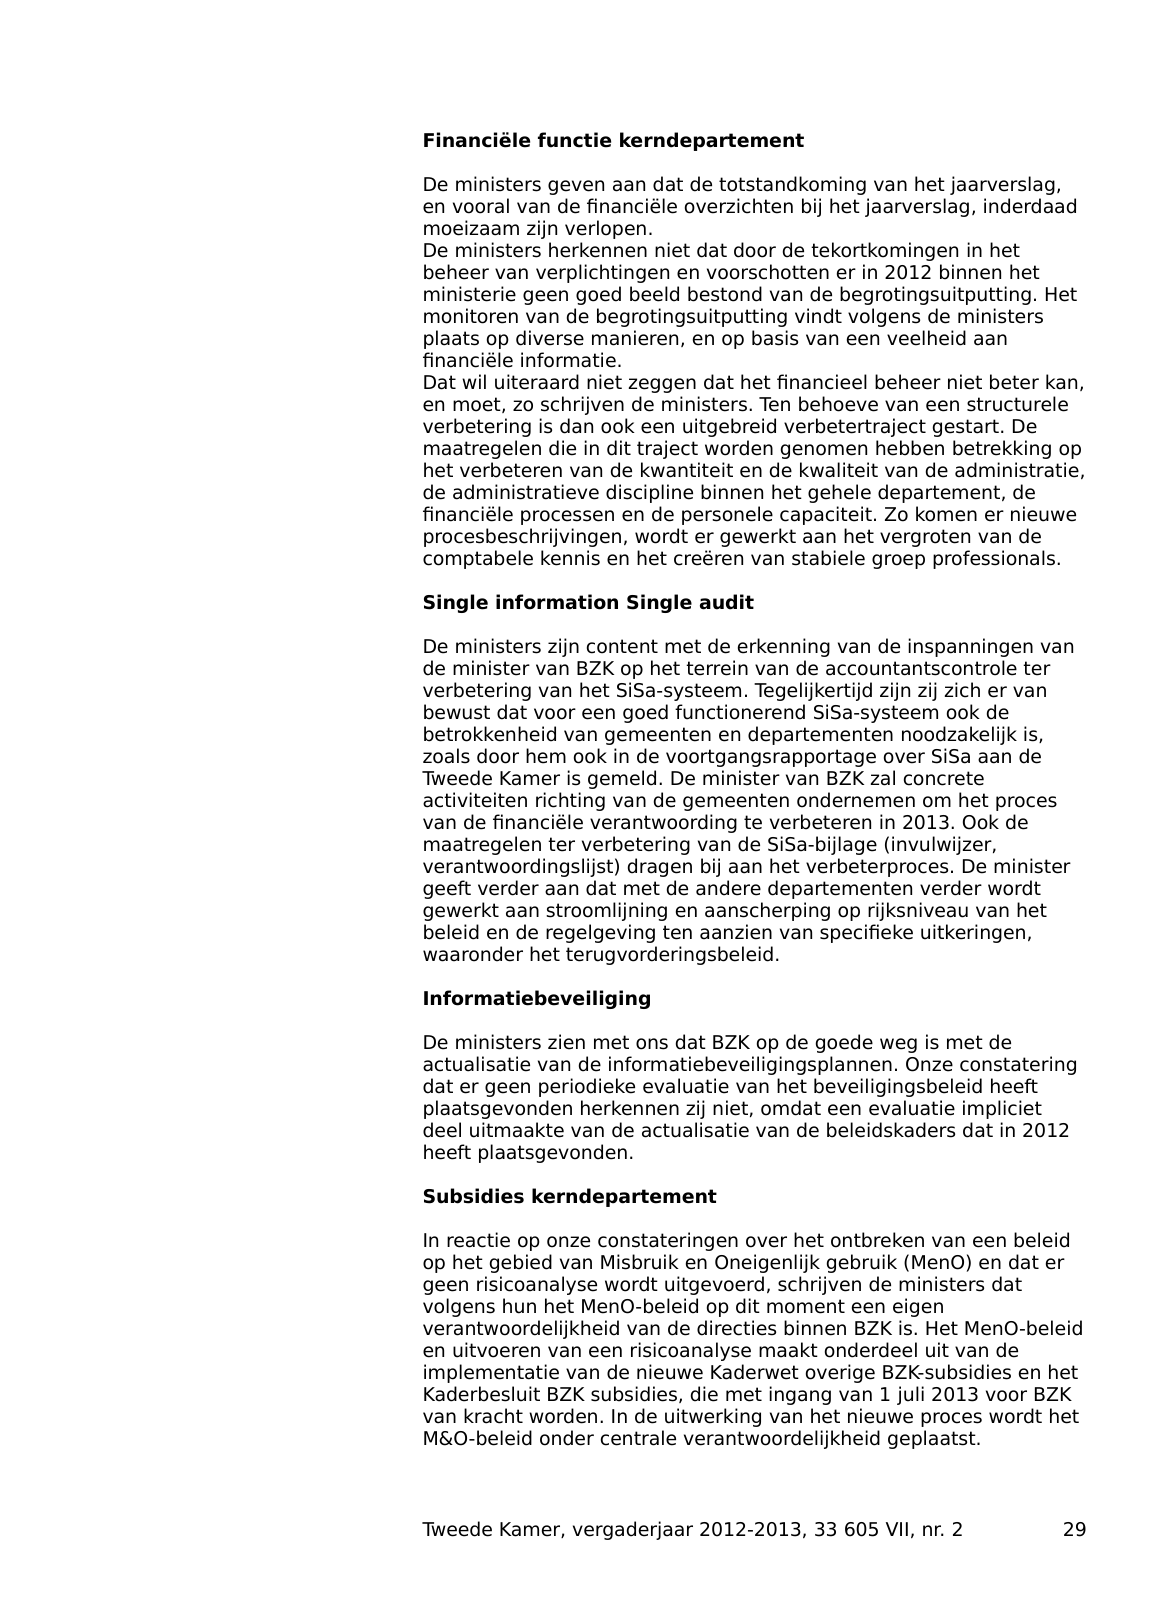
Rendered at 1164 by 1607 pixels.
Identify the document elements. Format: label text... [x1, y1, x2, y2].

subtitle Single information Single audit [422, 592, 1087, 614]
text In reactie op onze constateringen over het ontbreken van een beleid op het gebied van Misbruik en Oneigenlijk gebruik (MenO) en dat er geen risicoanalyse wordt uitgevoerd, schrijven de ministers dat volgens hun het MenO-beleid op dit moment een eigen verantwoordelijkheid van de directies binnen BZK is. Het MenO-beleid en uitvoeren van een risicoanalyse maakt onderdeel uit van de implementatie van de nieuwe Kaderwet overige BZK-subsidies en het Kaderbesluit BZK subsidies, die met ingang van 1 juli 2013 voor BZK van kracht worden. In de uitwerking van het nieuwe proces wordt het M&O-beleid onder centrale verantwoordelijkheid geplaatst. [422, 1230, 1087, 1450]
text De ministers zien met ons dat BZK op de goede weg is met de actualisatie van de informatiebeveiligingsplannen. Onze constatering dat er geen periodieke evaluatie van het beveiligingsbeleid heeft plaatsgevonden herkennen zij niet, omdat een evaluatie impliciet deel uitmaakte van de actualisatie van de beleidskaders dat in 2012 heeft plaatsgevonden. [422, 1032, 1087, 1164]
subtitle Informatiebeveiliging [422, 988, 1087, 1010]
text De ministers geven aan dat de totstandkoming van het jaarverslag, en vooral van de financiële overzichten bij het jaarverslag, inderdaad moeizaam zijn verlopen. [422, 174, 1087, 240]
subtitle Subsidies kerndepartement [422, 1186, 1087, 1208]
text De ministers herkennen niet dat door de tekortkomingen in het beheer van verplichtingen en voorschotten er in 2012 binnen het ministerie geen goed beeld bestond van de begrotingsuitputting. Het monitoren van de begrotingsuitputting vindt volgens de ministers plaats op diverse manieren, en op basis van een veelheid aan financiële informatie. [422, 240, 1087, 372]
text Dat wil uiteraard niet zeggen dat het financieel beheer niet beter kan, en moet, zo schrijven de ministers. Ten behoeve van een structurele verbetering is dan ook een uitgebreid verbetertraject gestart. De maatregelen die in dit traject worden genomen hebben betrekking op het verbeteren van de kwantiteit en de kwaliteit van de administratie, de administratieve discipline binnen het gehele departement, de financiële processen en de personele capaciteit. Zo komen er nieuwe procesbeschrijvingen, wordt er gewerkt aan het vergroten van de comptabele kennis en het creëren van stabiele groep professionals. [422, 372, 1087, 570]
text De ministers zijn content met de erkenning van de inspanningen van de minister van BZK op het terrein van de accountantscontrole ter verbetering van het SiSa-systeem. Tegelijkertijd zijn zij zich er van bewust dat voor een goed functionerend SiSa-systeem ook de betrokkenheid van gemeenten en departementen noodzakelijk is, zoals door hem ook in de voortgangsrapportage over SiSa aan de Tweede Kamer is gemeld. De minister van BZK zal concrete activiteiten richting van de gemeenten ondernemen om het proces van de financiële verantwoording te verbeteren in 2013. Ook de maatregelen ter verbetering van de SiSa-bijlage (invulwijzer, verantwoordingslijst) dragen bij aan het verbeterproces. De minister geeft verder aan dat met de andere departementen verder wordt gewerkt aan stroomlijning en aanscherping op rijksniveau van het beleid en de regelgeving ten aanzien van specifieke uitkeringen, waaronder het terugvorderingsbeleid. [422, 636, 1087, 966]
subtitle Financiële functie kerndepartement [422, 130, 1087, 152]
